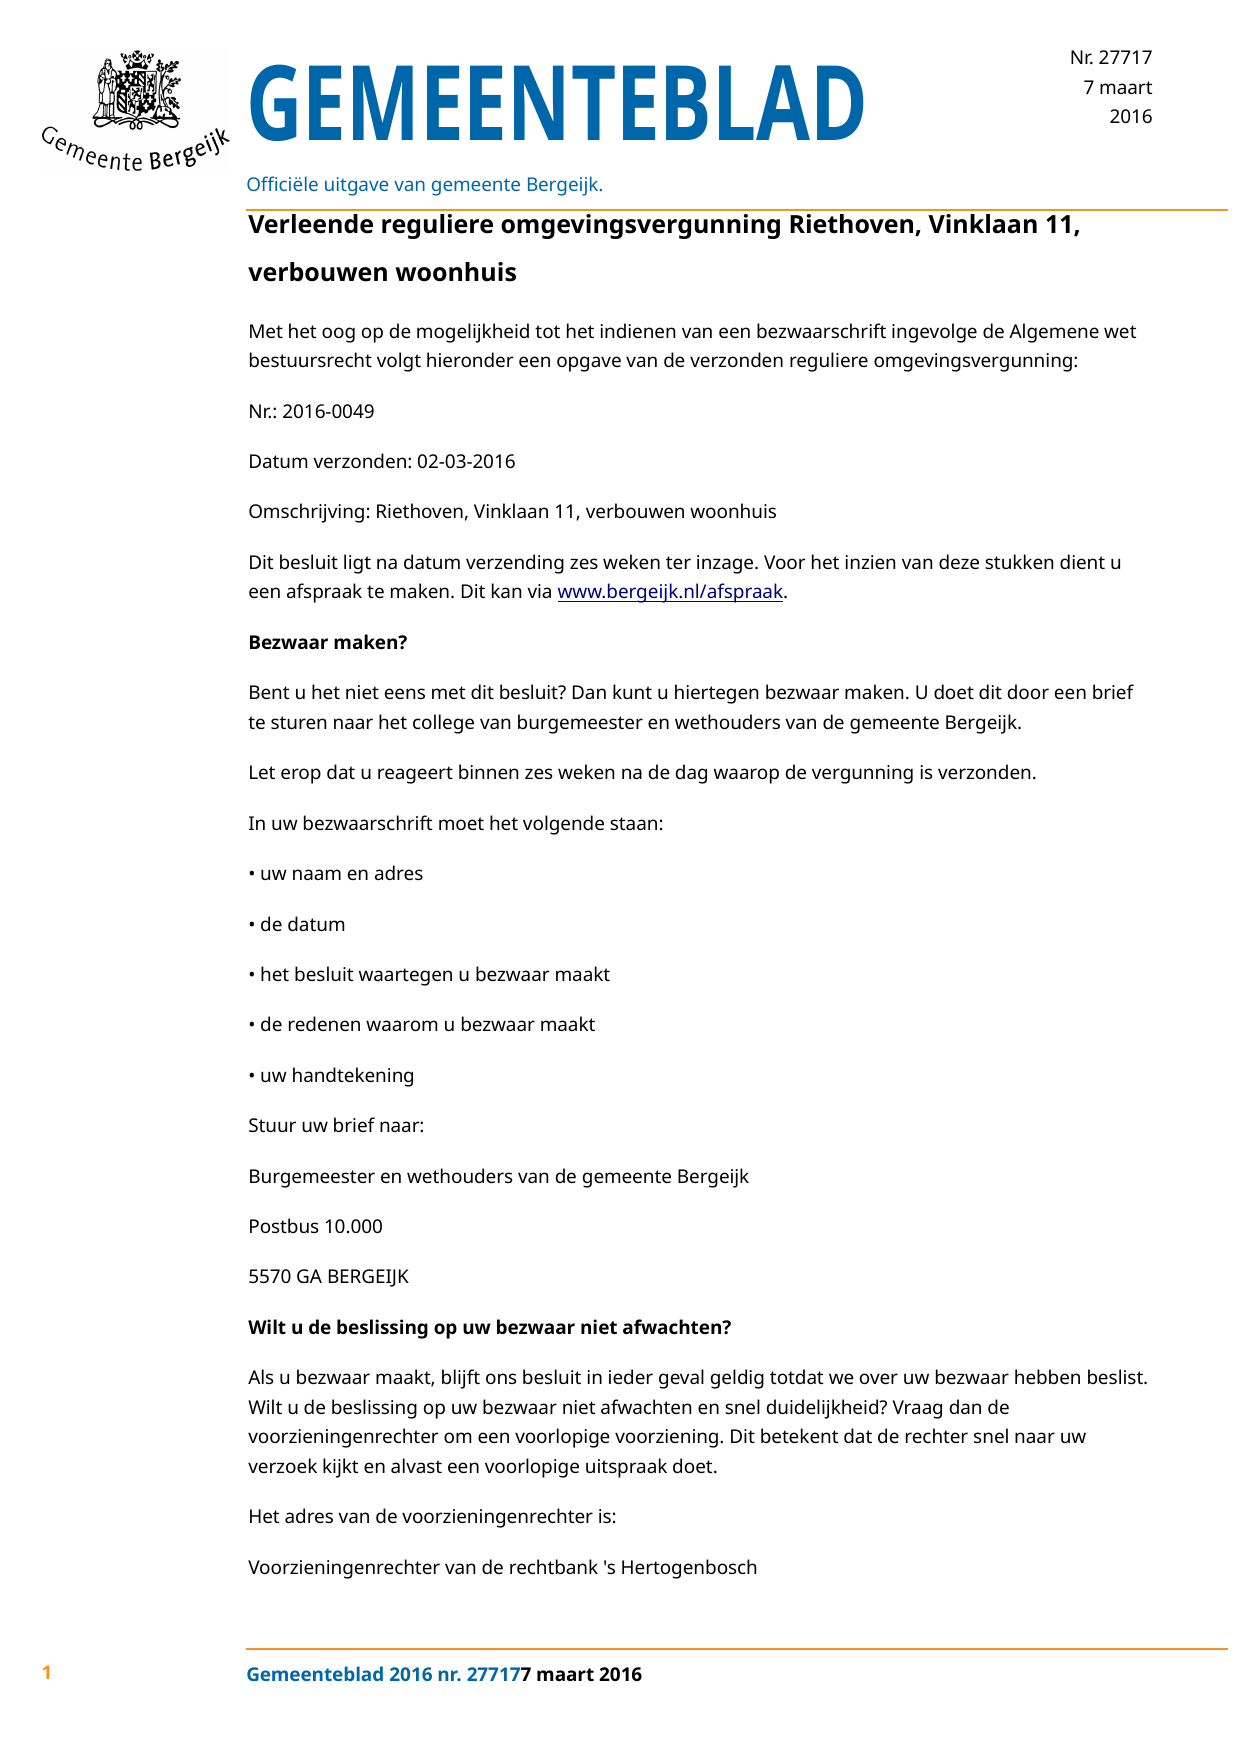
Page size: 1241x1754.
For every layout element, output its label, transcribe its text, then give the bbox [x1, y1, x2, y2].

text Let erop dat u reageert binnen zes weken na de dag waarop de vergunning is verzonden. [248, 759, 1152, 785]
text Dit besluit ligt na datum verzending zes weken ter inzage. Voor het inzien van deze stukken dient u een afspraak te maken. Dit kan via www.bergeijk.nl/afspraak. [248, 549, 1152, 604]
text • uw naam en adres [248, 860, 1152, 886]
text 5570 GA BERGEIJK [248, 1264, 1152, 1289]
text Verleende reguliere omgevingsvergunning Riethoven, Vinklaan 11, verbouwen woonhuis [248, 211, 1152, 288]
picture [41, 47, 231, 172]
text Bent u het niet eens met dit besluit? Dan kunt u hiertegen bezwaar maken. U doet dit door een brief te sturen naar het college van burgemeester en wethouders van de gemeente Bergeijk. [248, 679, 1152, 735]
text • uw handtekening [248, 1062, 1152, 1088]
text Burgemeester en wethouders van de gemeente Bergeijk [248, 1163, 1152, 1189]
text Met het oog op de mogelijkheid tot het indienen van een bezwaarschrift ingevolge de Algemene wet bestuursrecht volgt hieronder een opgave van de verzonden reguliere omgevingsvergunning: [248, 318, 1152, 373]
text • het besluit waartegen u bezwaar maakt [248, 961, 1152, 987]
text Wilt u de beslissing op uw bezwaar niet afwachten? [248, 1314, 1152, 1340]
text Als u bezwaar maakt, blijft ons besluit in ieder geval geldig totdat we over uw bezwaar hebben beslist. Wilt u de beslissing op uw bezwaar niet afwachten en snel duidelijkheid? Vraag dan de voorzieningenrechter om een voorlopige voorziening. Dit betekent dat de rechter snel naar uw verzoek kijkt en alvast een voorlopige uitspraak doet. [248, 1364, 1152, 1479]
text Nr.: 2016-0049 [248, 398, 1152, 424]
text In uw bezwaarschrift moet het volgende staan: [248, 810, 1152, 836]
text Datum verzonden: 02-03-2016 [248, 448, 1152, 474]
text Postbus 10.000 [248, 1213, 1152, 1239]
text • de datum [248, 911, 1152, 937]
text Bezwaar maken? [248, 629, 1152, 655]
text Het adres van de voorzieningenrechter is: [248, 1504, 1152, 1529]
text Omschrijving: Riethoven, Vinklaan 11, verbouwen woonhuis [248, 499, 1152, 524]
text Stuur uw brief naar: [248, 1112, 1152, 1138]
text • de redenen waarom u bezwaar maakt [248, 1012, 1152, 1037]
text Voorzieningenrechter van de rechtbank 's Hertogenbosch [248, 1554, 1152, 1580]
